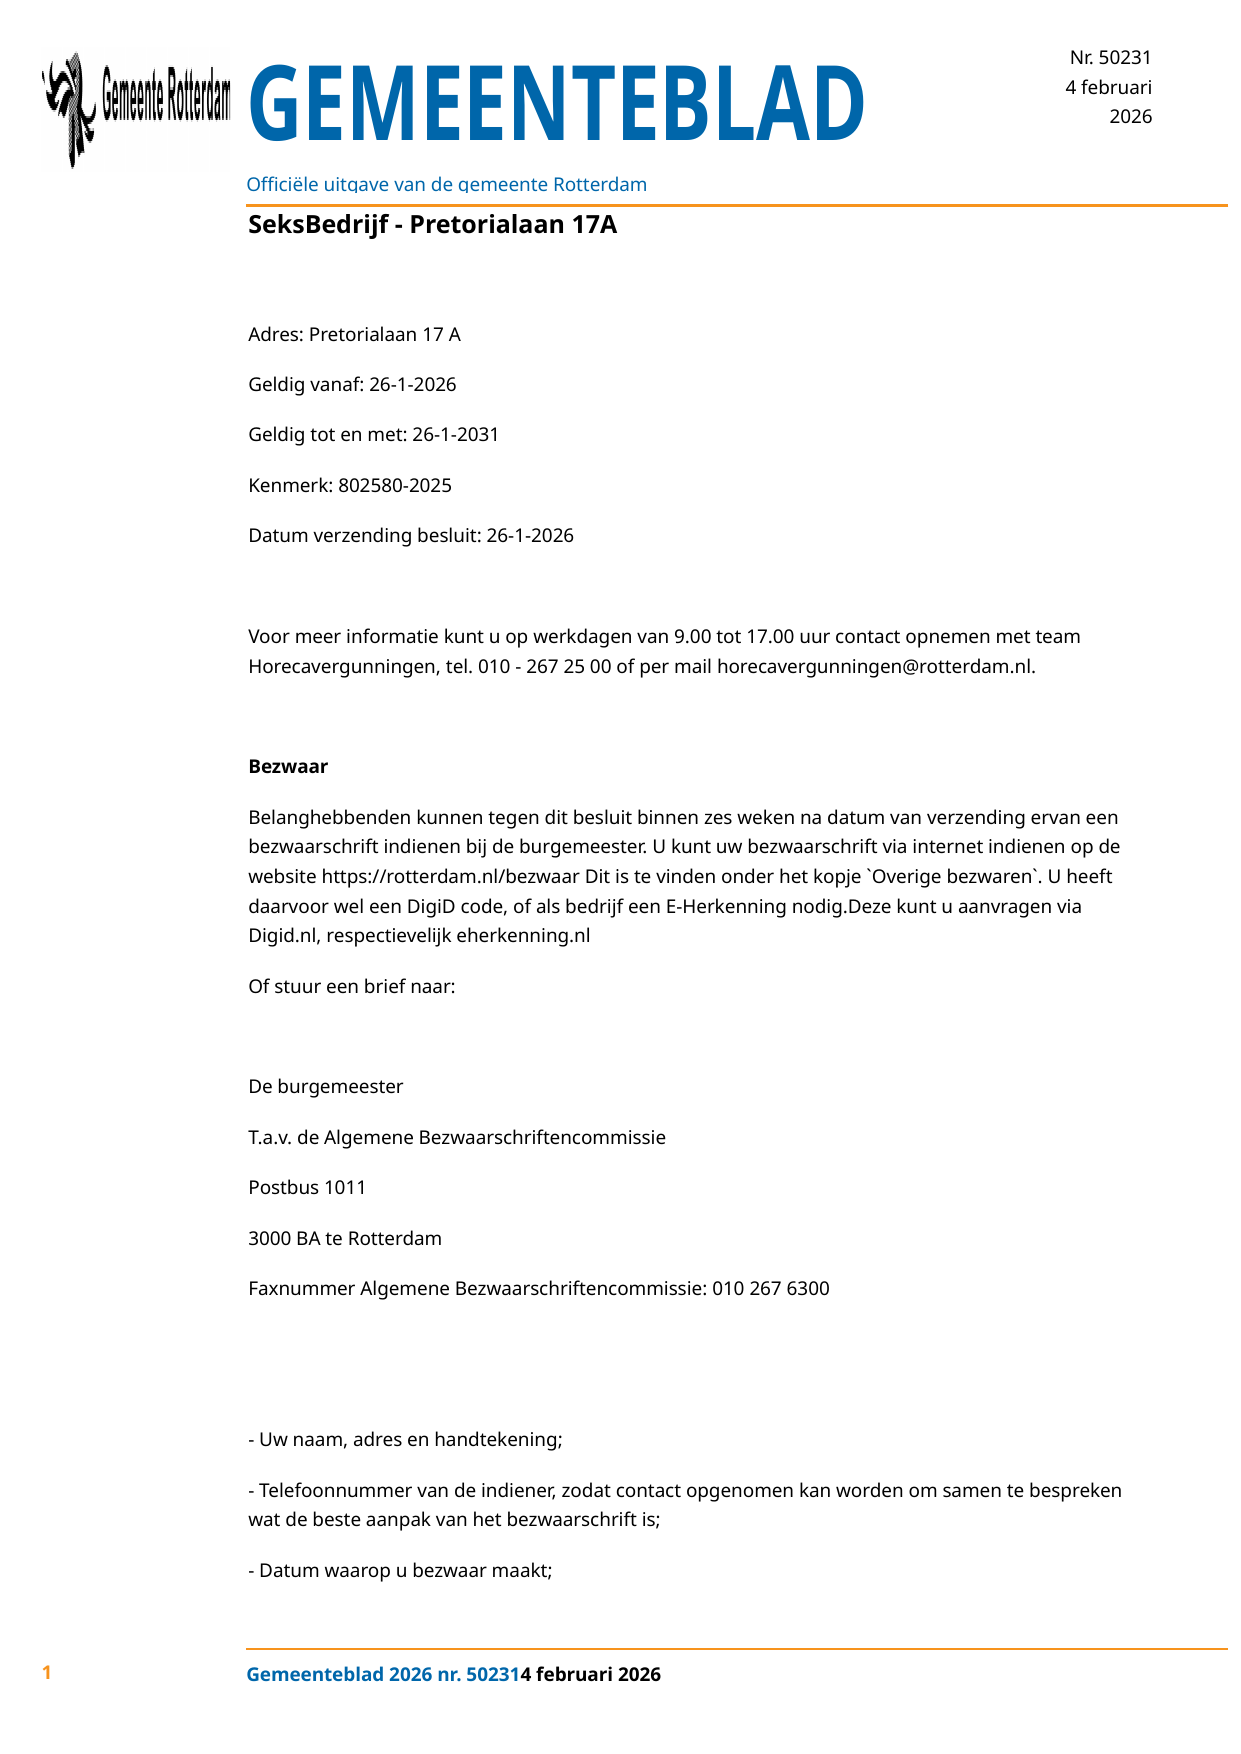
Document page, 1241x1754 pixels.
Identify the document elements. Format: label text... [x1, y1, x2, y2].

text Of stuur een brief naar: [248, 973, 1152, 998]
text Geldig vanaf: 26-1-2026 [248, 371, 1152, 397]
text Belanghebbenden kunnen tegen dit besluit binnen zes weken na datum van verzending ervan een bezwaarschrift indienen bij de burgemeester. U kunt uw bezwaarschrift via internet indienen op de website https://rotterdam.nl/bezwaar Dit is te vinden onder het kopje `Overige bezwaren`. U heeft daarvoor wel een DigiD code, of als bedrijf een E-Herkenning nodig.Deze kunt u aanvragen via Digid.nl, respectievelijk eherkenning.nl [248, 804, 1152, 948]
text - Datum waarop u bezwaar maakt; [248, 1557, 1152, 1583]
text Faxnummer Algemene Bezwaarschriftencommissie: 010 267 6300 [248, 1275, 1152, 1301]
text Postbus 1011 [248, 1174, 1152, 1200]
text SeksBedrijf - Pretorialaan 17A [248, 207, 1152, 241]
text Bezwaar [248, 754, 1152, 779]
text Voor meer informatie kunt u op werkdagen van 9.00 tot 17.00 uur contact opnemen met team Horecavergunningen, tel. 010 - 267 25 00 of per mail horecavergunningen@rotterdam.nl. [248, 623, 1152, 678]
text De burgemeester [248, 1074, 1152, 1099]
text - Uw naam, adres en handtekening; [248, 1427, 1152, 1452]
picture [41, 47, 231, 172]
text 3000 BA te Rotterdam [248, 1225, 1152, 1251]
text Datum verzending besluit: 26-1-2026 [248, 522, 1152, 548]
text Kenmerk: 802580-2025 [248, 472, 1152, 498]
text Geldig tot en met: 26-1-2031 [248, 422, 1152, 447]
text - Telefoonnummer van de indiener, zodat contact opgenomen kan worden om samen te bespreken wat de beste aanpak van het bezwaarschrift is; [248, 1477, 1152, 1532]
text T.a.v. de Algemene Bezwaarschriftencommissie [248, 1124, 1152, 1150]
text Adres: Pretorialaan 17 A [248, 321, 1152, 346]
